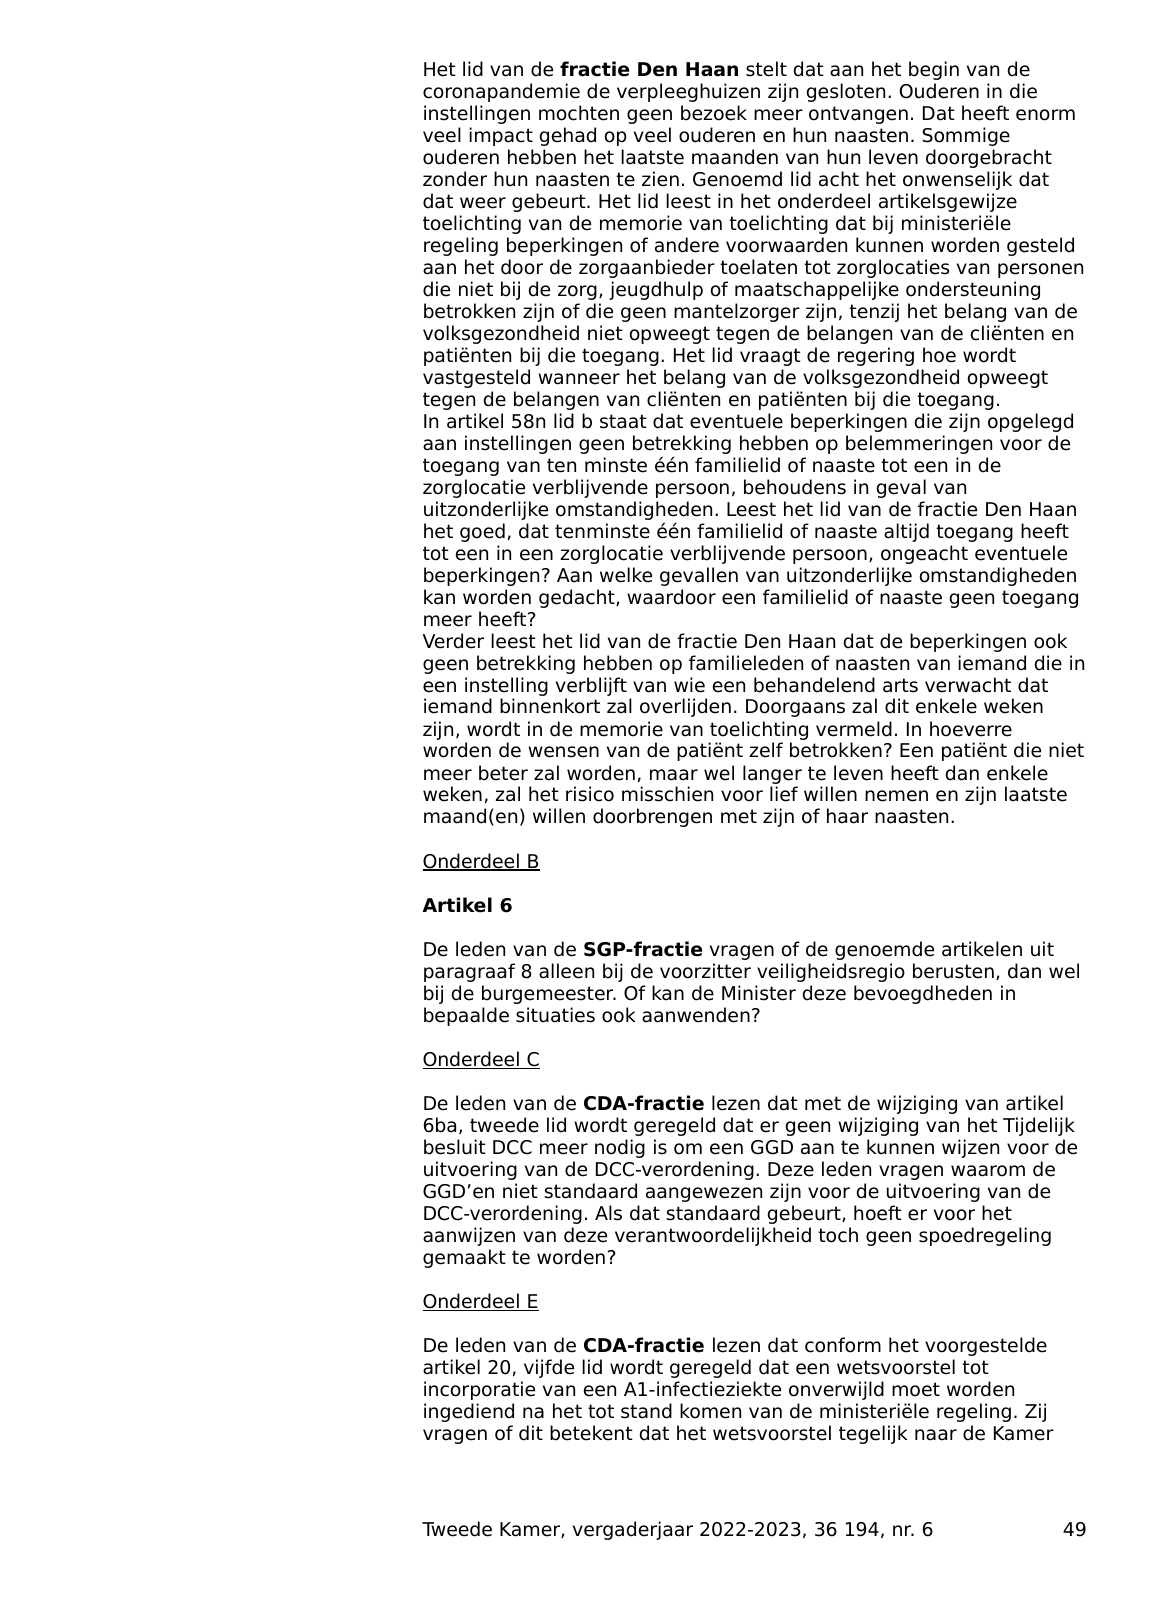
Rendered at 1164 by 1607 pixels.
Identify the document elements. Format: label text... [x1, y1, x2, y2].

text De leden van de SGP-fractie vragen of de genoemde artikelen uit paragraaf 8 alleen bij de voorzitter veiligheidsregio berusten, dan wel bij de burgemeester. Of kan de Minister deze bevoegdheden in bepaalde situaties ook aanwenden? [422, 939, 1087, 1027]
text Verder leest het lid van de fractie Den Haan dat de beperkingen ook geen betrekking hebben op familieleden of naasten van iemand die in een instelling verblijft van wie een behandelend arts verwacht dat iemand binnenkort zal overlijden. Doorgaans zal dit enkele weken zijn, wordt in de memorie van toelichting vermeld. In hoeverre worden de wensen van de patiënt zelf betrokken? Een patiënt die niet meer beter zal worden, maar wel langer te leven heeft dan enkele weken, zal het risico misschien voor lief willen nemen en zijn laatste maand(en) willen doorbrengen met zijn of haar naasten. [422, 631, 1087, 828]
subtitle Onderdeel B [422, 851, 1087, 872]
text In artikel 58n lid b staat dat eventuele beperkingen die zijn opgelegd aan instellingen geen betrekking hebben op belemmeringen voor de toegang van ten minste één familielid of naaste tot een in de zorglocatie verblijvende persoon, behoudens in geval van uitzonderlijke omstandigheden. Leest het lid van de fractie Den Haan het goed, dat tenminste één familielid of naaste altijd toegang heeft tot een in een zorglocatie verblijvende persoon, ongeacht eventuele beperkingen? Aan welke gevallen van uitzonderlijke omstandigheden kan worden gedacht, waardoor een familielid of naaste geen toegang meer heeft? [422, 411, 1087, 631]
text De leden van de CDA-fractie lezen dat conform het voorgestelde artikel 20, vijfde lid wordt geregeld dat een wetsvoorstel tot incorporatie van een A1-infectieziekte onverwijld moet worden ingediend na het tot stand komen van de ministeriële regeling. Zij vragen of dit betekent dat het wetsvoorstel tegelijk naar de Kamer [422, 1335, 1087, 1445]
subtitle Onderdeel C [422, 1049, 1087, 1071]
text Het lid van de fractie Den Haan stelt dat aan het begin van de coronapandemie de verpleeghuizen zijn gesloten. Ouderen in die instellingen mochten geen bezoek meer ontvangen. Dat heeft enorm veel impact gehad op veel ouderen en hun naasten. Sommige ouderen hebben het laatste maanden van hun leven doorgebracht zonder hun naasten te zien. Genoemd lid acht het onwenselijk dat dat weer gebeurt. Het lid leest in het onderdeel artikelsgewijze toelichting van de memorie van toelichting dat bij ministeriële regeling beperkingen of andere voorwaarden kunnen worden gesteld aan het door de zorgaanbieder toelaten tot zorglocaties van personen die niet bij de zorg, jeugdhulp of maatschappelijke ondersteuning betrokken zijn of die geen mantelzorger zijn, tenzij het belang van de volksgezondheid niet opweegt tegen de belangen van de cliënten en patiënten bij die toegang. Het lid vraagt de regering hoe wordt vastgesteld wanneer het belang van de volksgezondheid opweegt tegen de belangen van cliënten en patiënten bij die toegang. [422, 59, 1087, 411]
subtitle Artikel 6 [422, 895, 1087, 917]
subtitle Onderdeel E [422, 1291, 1087, 1313]
text De leden van de CDA-fractie lezen dat met de wijziging van artikel 6ba, tweede lid wordt geregeld dat er geen wijziging van het Tijdelijk besluit DCC meer nodig is om een GGD aan te kunnen wijzen voor de uitvoering van de DCC-verordening. Deze leden vragen waarom de GGD’en niet standaard aangewezen zijn voor de uitvoering van de DCC-verordening. Als dat standaard gebeurt, hoeft er voor het aanwijzen van deze verantwoordelijkheid toch geen spoedregeling gemaakt te worden? [422, 1093, 1087, 1269]
